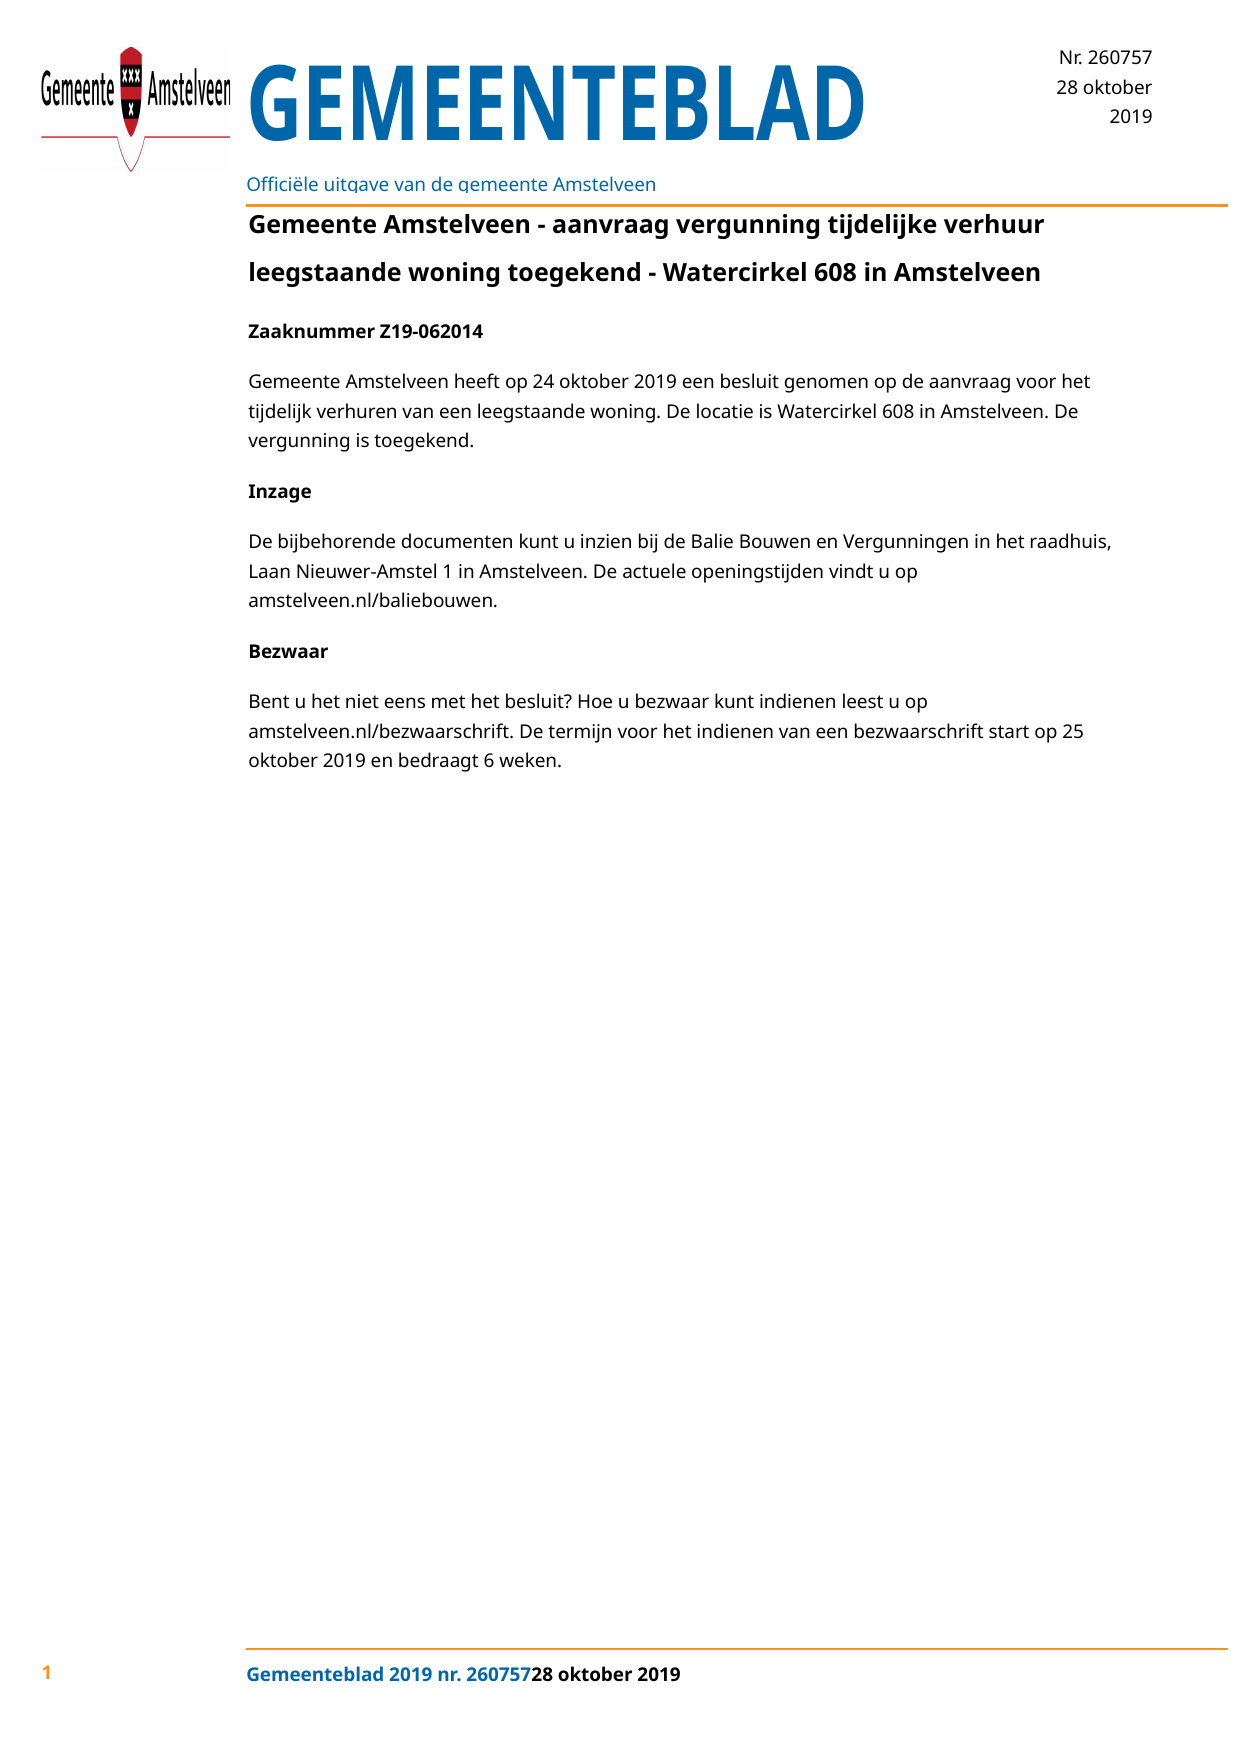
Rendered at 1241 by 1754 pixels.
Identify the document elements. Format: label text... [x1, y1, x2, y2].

text Gemeente Amstelveen heeft op 24 oktober 2019 een besluit genomen op de aanvraag voor het tijdelijk verhuren van een leegstaande woning. De locatie is Watercirkel 608 in Amstelveen. De vergunning is toegekend. [248, 368, 1152, 453]
text Bent u het niet eens met het besluit? Hoe u bezwaar kunt indienen leest u op amstelveen.nl/bezwaarschrift. De termijn voor het indienen van een bezwaarschrift start op 25 oktober 2019 en bedraagt 6 weken. [248, 688, 1152, 773]
text De bijbehorende documenten kunt u inzien bij de Balie Bouwen en Vergunningen in het raadhuis, Laan Nieuwer-Amstel 1 in Amstelveen. De actuele openingstijden vindt u op amstelveen.nl/baliebouwen. [248, 528, 1152, 613]
text Zaaknummer Z19-062014 [248, 318, 1152, 344]
text Bezwaar [248, 638, 1152, 664]
picture [41, 47, 231, 172]
text Gemeente Amstelveen - aanvraag vergunning tijdelijke verhuur leegstaande woning toegekend - Watercirkel 608 in Amstelveen [248, 207, 1152, 288]
text Inzage [248, 478, 1152, 504]
